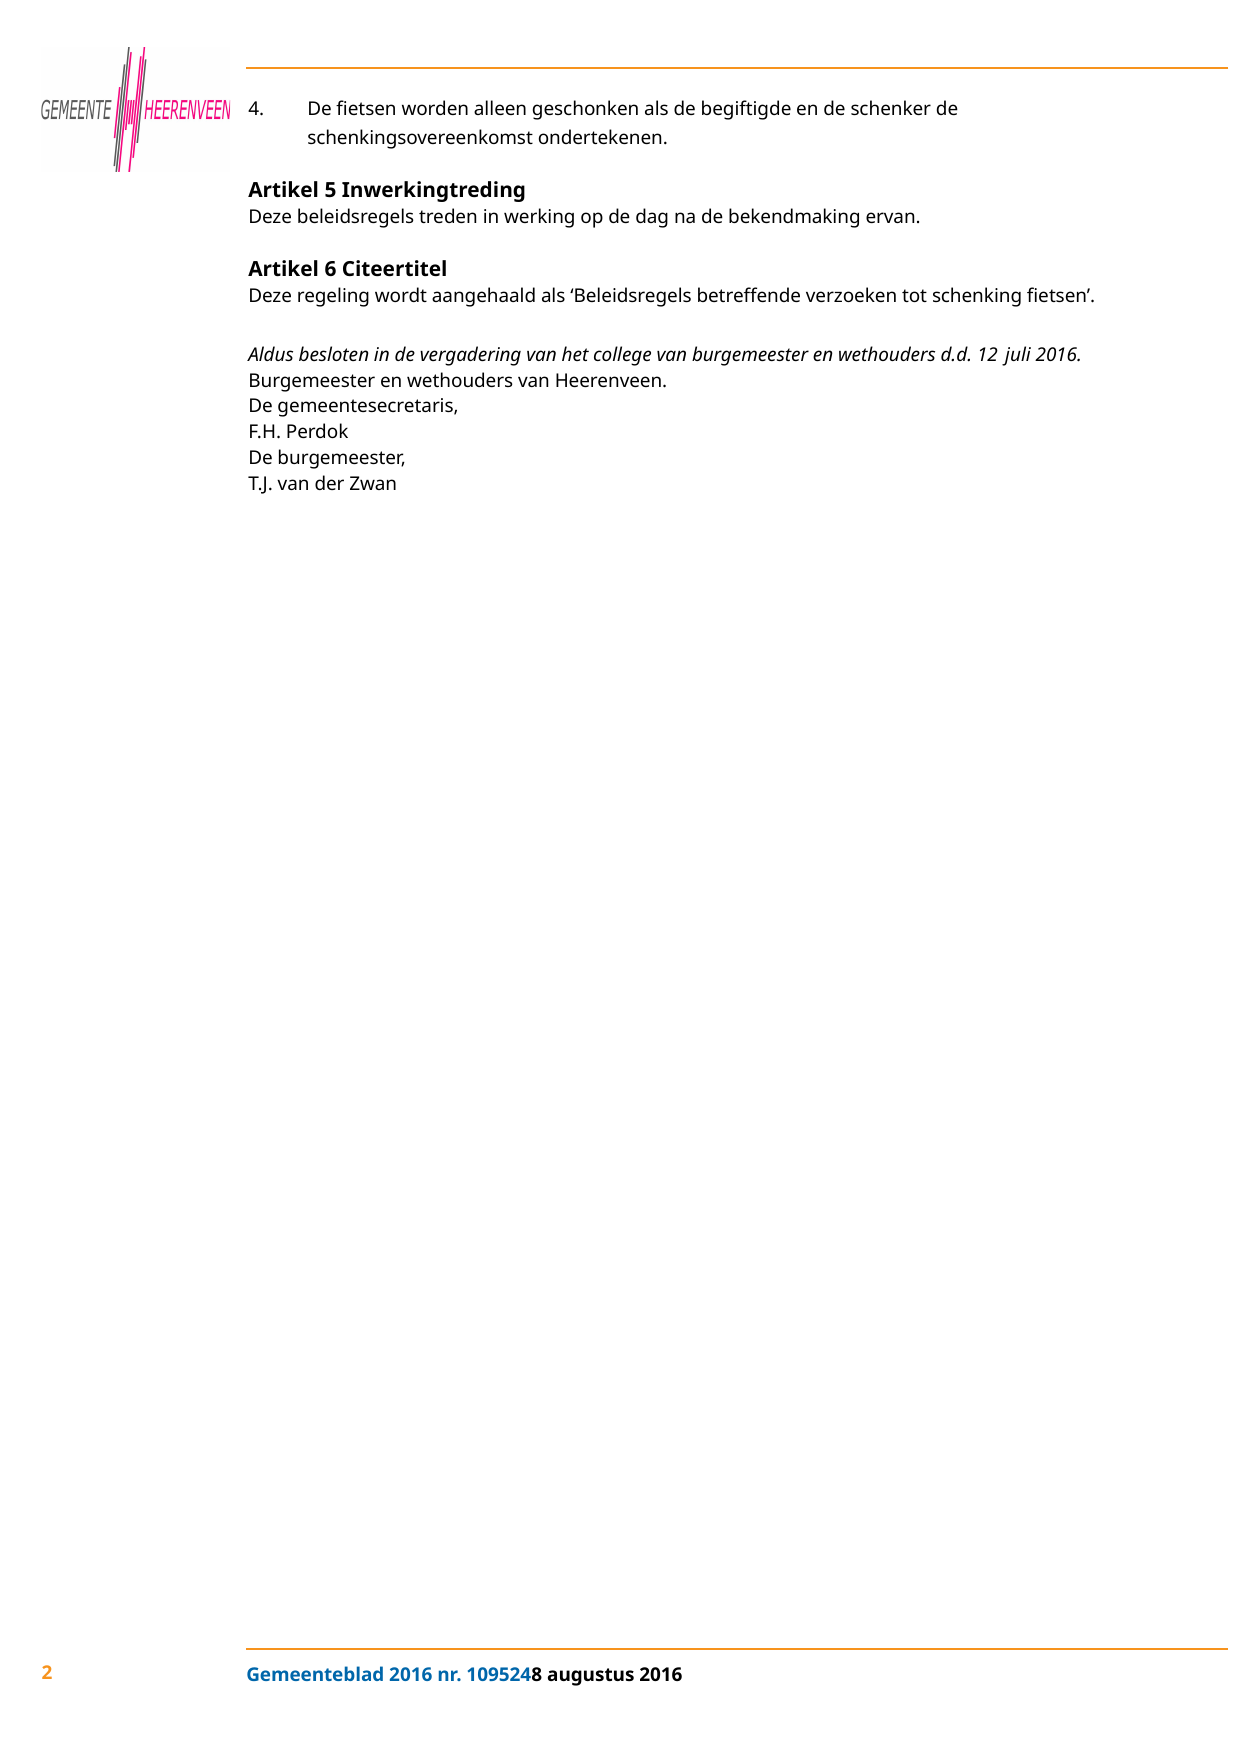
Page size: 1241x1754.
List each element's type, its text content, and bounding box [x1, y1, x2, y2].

text Burgemeester en wethouders van Heerenveen. [248, 367, 1152, 393]
text Deze regeling wordt aangehaald als ‘Beleidsregels betreffende verzoeken tot schenking fietsen’. [248, 282, 1152, 308]
text De gemeentesecretaris, [248, 393, 1152, 418]
list De fietsen worden alleen geschonken als de begiftigde en de schenker de schenkingsovereenkomst ondertekenen. [248, 95, 1152, 150]
text De burgemeester, [248, 444, 1152, 470]
text Deze beleidsregels treden in werking op de dag na de bekendmaking ervan. [248, 203, 1152, 229]
text Aldus besloten in de vergadering van het college van burgemeester en wethouders d.d. 12 juli 2016. [248, 341, 1152, 367]
text Artikel 5 Inwerkingtreding [248, 175, 1152, 203]
text F.H. Perdok [248, 418, 1152, 444]
text T.J. van der Zwan [248, 470, 1152, 496]
picture [41, 47, 231, 172]
text Artikel 6 Citeertitel [248, 254, 1152, 282]
